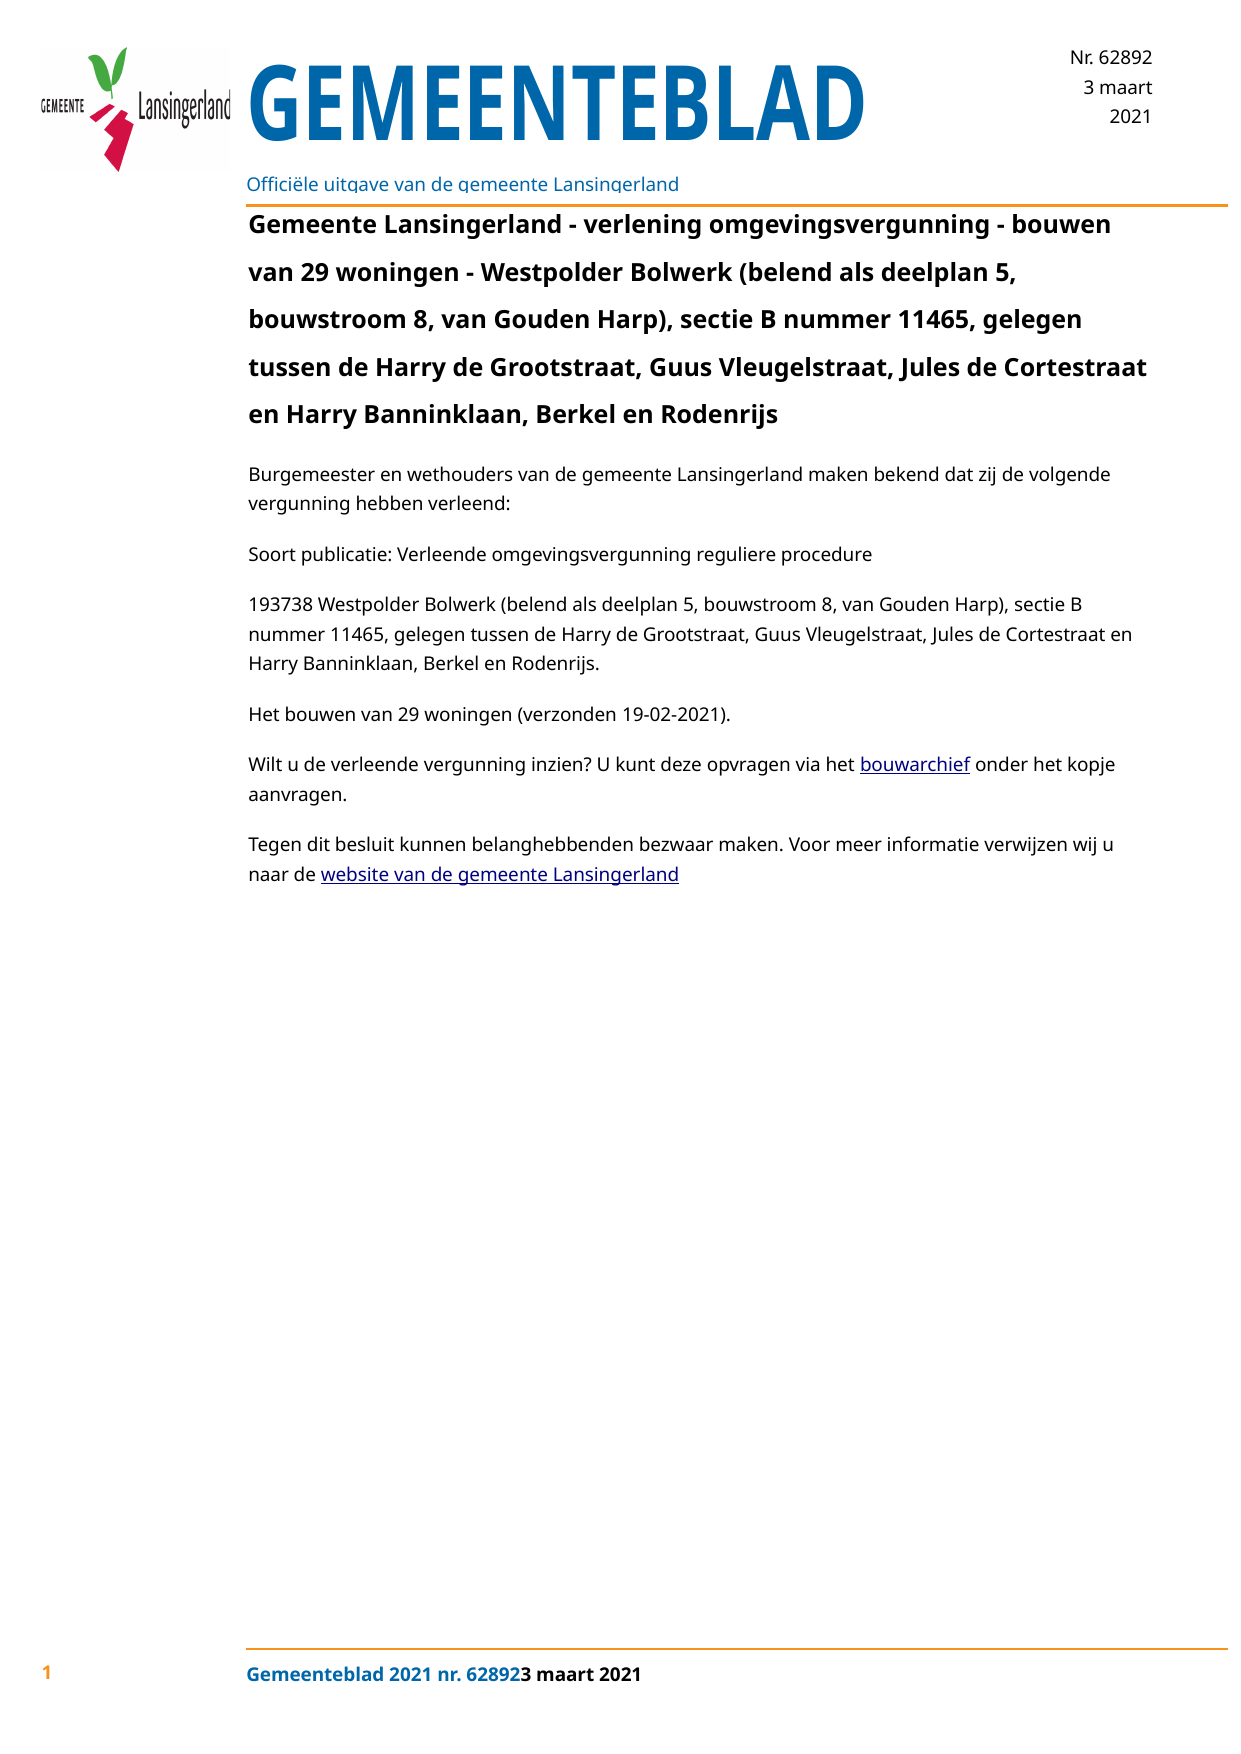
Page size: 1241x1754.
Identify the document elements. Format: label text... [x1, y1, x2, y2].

text Tegen dit besluit kunnen belanghebbenden bezwaar maken. Voor meer informatie verwijzen wij u naar de website van de gemeente Lansingerland [248, 831, 1152, 886]
text 193738 Westpolder Bolwerk (belend als deelplan 5, bouwstroom 8, van Gouden Harp), sectie B nummer 11465, gelegen tussen de Harry de Grootstraat, Guus Vleugelstraat, Jules de Cortestraat en Harry Banninklaan, Berkel en Rodenrijs. [248, 591, 1152, 676]
text Wilt u de verleende vergunning inzien? U kunt deze opvragen via het bouwarchief onder het kopje aanvragen. [248, 751, 1152, 806]
text Het bouwen van 29 woningen (verzonden 19-02-2021). [248, 701, 1152, 726]
picture [41, 47, 231, 172]
text Burgemeester en wethouders van de gemeente Lansingerland maken bekend dat zij de volgende vergunning hebben verleend: [248, 461, 1152, 516]
text Soort publicatie: Verleende omgevingsvergunning reguliere procedure [248, 541, 1152, 566]
text Gemeente Lansingerland - verlening omgevingsvergunning - bouwen van 29 woningen - Westpolder Bolwerk (belend als deelplan 5, bouwstroom 8, van Gouden Harp), sectie B nummer 11465, gelegen tussen de Harry de Grootstraat, Guus Vleugelstraat, Jules de Cortestraat en Harry Banninklaan, Berkel en Rodenrijs [248, 207, 1152, 431]
